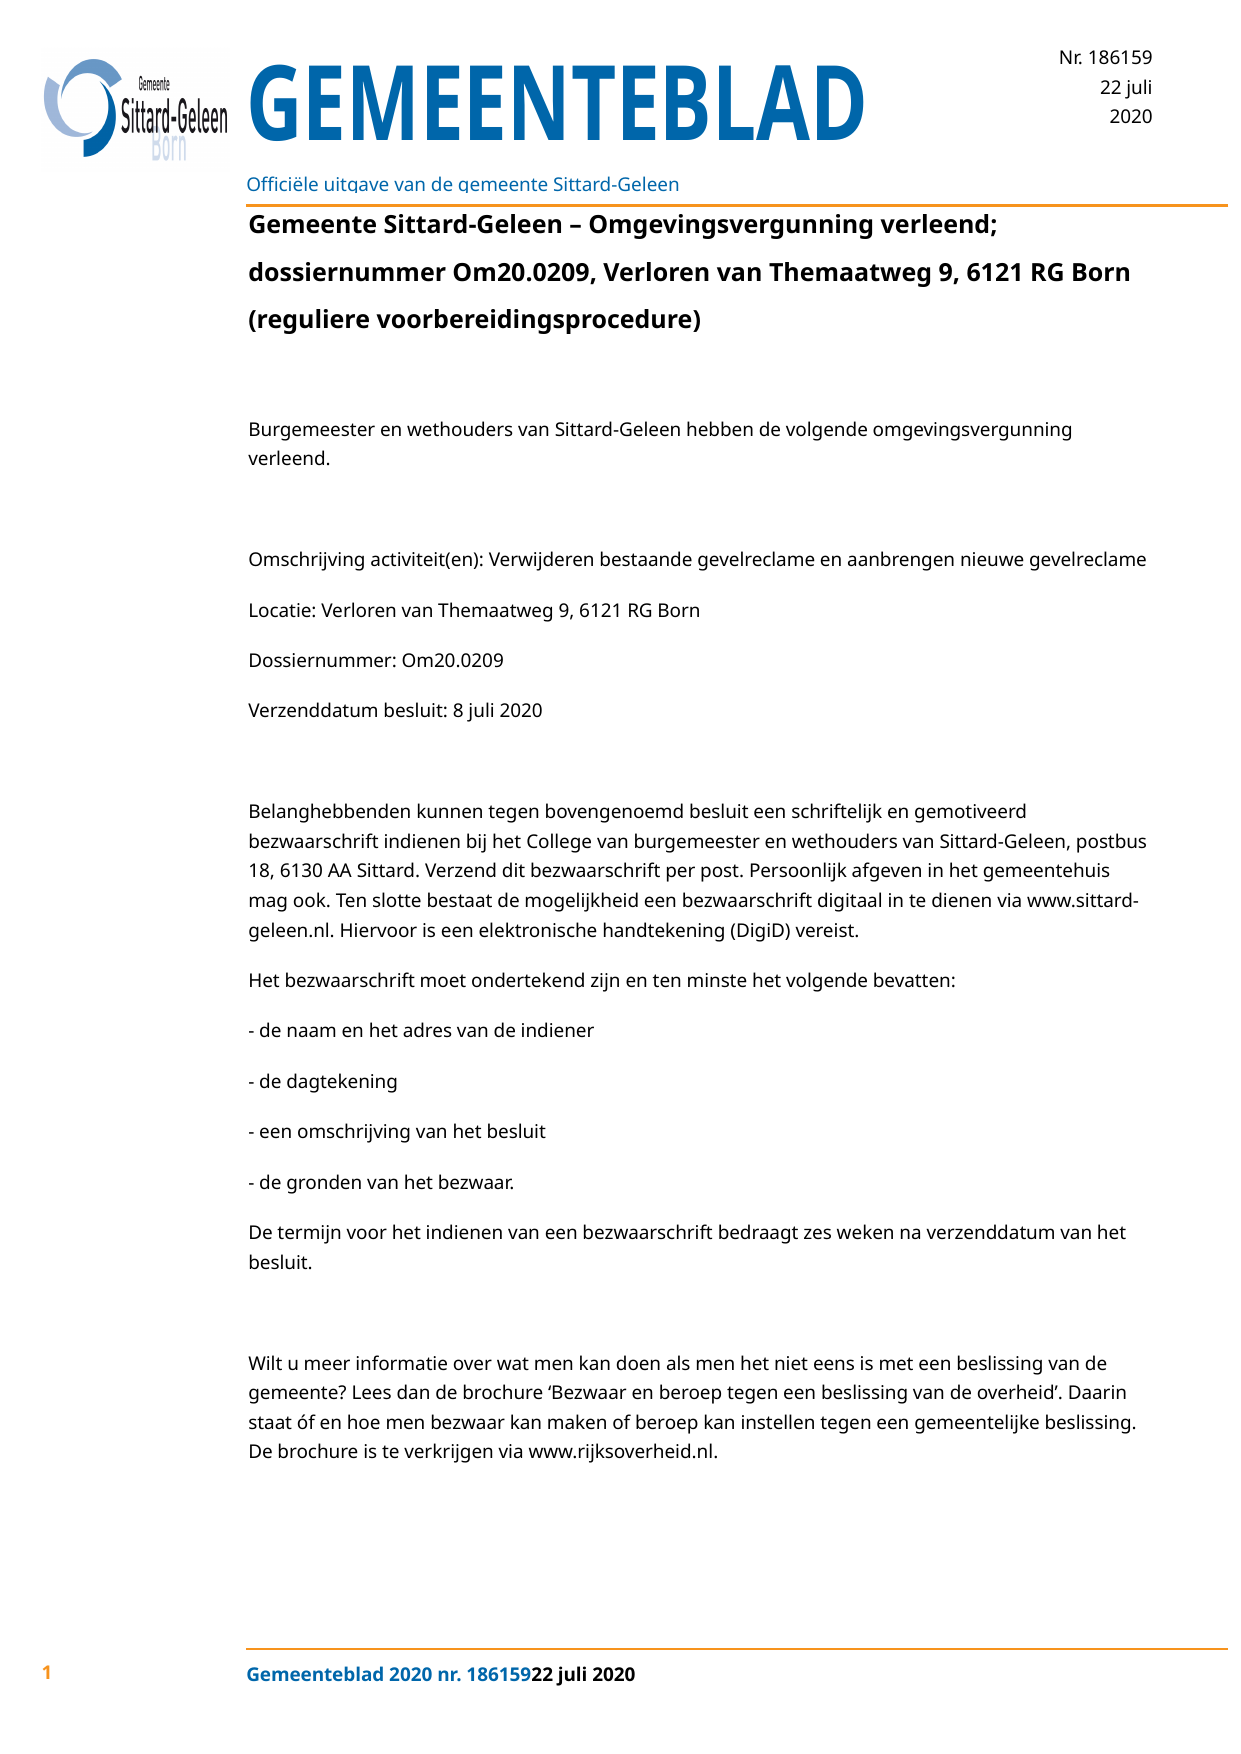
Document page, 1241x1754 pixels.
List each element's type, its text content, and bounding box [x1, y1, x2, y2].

text Dossiernummer: Om20.0209 [248, 647, 1152, 673]
text - de naam en het adres van de indiener [248, 1018, 1152, 1043]
text Burgemeester en wethouders van Sittard-Geleen hebben de volgende omgevingsvergunning verleend. [248, 416, 1152, 471]
text Het bezwaarschrift moet ondertekend zijn en ten minste het volgende bevatten: [248, 967, 1152, 993]
text Omschrijving activiteit(en): Verwijderen bestaande gevelreclame en aanbrengen nieuwe gevelreclame [248, 546, 1152, 572]
text De termijn voor het indienen van een bezwaarschrift bedraagt zes weken na verzenddatum van het besluit. [248, 1219, 1152, 1274]
text - de gronden van het bezwaar. [248, 1169, 1152, 1194]
text Verzenddatum besluit: 8 juli 2020 [248, 698, 1152, 723]
text Locatie: Verloren van Themaatweg 9, 6121 RG Born [248, 597, 1152, 622]
text Belanghebbenden kunnen tegen bovengenoemd besluit een schriftelijk en gemotiveerd bezwaarschrift indienen bij het College van burgemeester en wethouders van Sittard-Geleen, postbus 18, 6130 AA Sittard. Verzend dit bezwaarschrift per post. Persoonlijk afgeven in het gemeentehuis mag ook. Ten slotte bestaat de mogelijkheid een bezwaarschrift digitaal in te dienen via www.sittard-geleen.nl. Hiervoor is een elektronische handtekening (DigiD) vereist. [248, 798, 1152, 942]
text - de dagtekening [248, 1068, 1152, 1094]
text Wilt u meer informatie over wat men kan doen als men het niet eens is met een beslissing van de gemeente? Lees dan de brochure ‘Bezwaar en beroep tegen een beslissing van de overheid’. Daarin staat óf en hoe men bezwaar kan maken of beroep kan instellen tegen een gemeentelijke beslissing. De brochure is te verkrijgen via www.rijksoverheid.nl. [248, 1350, 1152, 1464]
text - een omschrijving van het besluit [248, 1118, 1152, 1144]
picture [41, 47, 231, 172]
text Gemeente Sittard-Geleen – Omgevingsvergunning verleend; dossiernummer Om20.0209, Verloren van Themaatweg 9, 6121 RG Born (reguliere voorbereidingsprocedure) [248, 207, 1152, 336]
